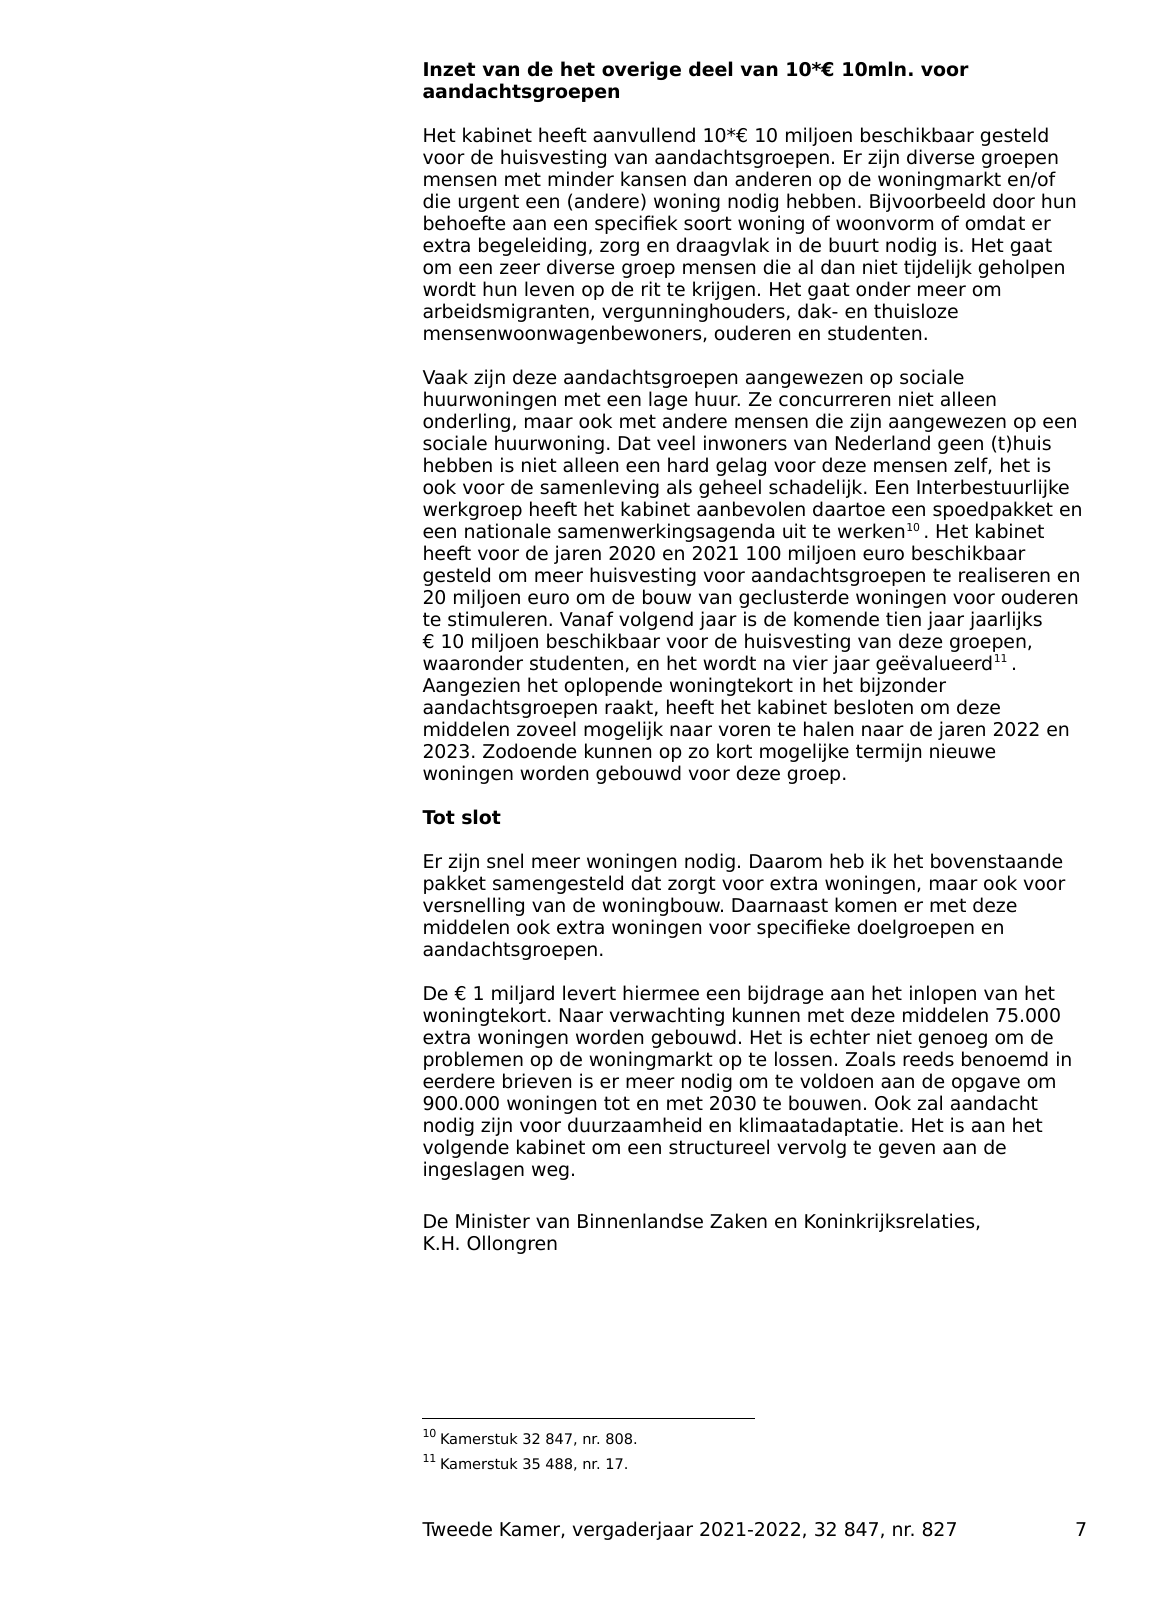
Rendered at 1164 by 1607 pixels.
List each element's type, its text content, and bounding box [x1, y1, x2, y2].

text Er zijn snel meer woningen nodig. Daarom heb ik het bovenstaande pakket samengesteld dat zorgt voor extra woningen, maar ook voor versnelling van de woningbouw. Daarnaast komen er met deze middelen ook extra woningen voor specifieke doelgroepen en aandachtsgroepen. [422, 851, 1087, 961]
text Kamerstuk 35 488, nr. 17. [422, 1452, 1087, 1474]
text Het kabinet heeft aanvullend 10*€ 10 miljoen beschikbaar gesteld voor de huisvesting van aandachtsgroepen. Er zijn diverse groepen mensen met minder kansen dan anderen op de woningmarkt en/of die urgent een (andere) woning nodig hebben. Bijvoorbeeld door hun behoefte aan een specifiek soort woning of woonvorm of omdat er extra begeleiding, zorg en draagvlak in de buurt nodig is. Het gaat om een zeer diverse groep mensen die al dan niet tijdelijk geholpen wordt hun leven op de rit te krijgen. Het gaat onder meer om arbeidsmigranten, vergunninghouders, dak- en thuisloze mensenwoonwagenbewoners, ouderen en studenten. [422, 125, 1087, 345]
subtitle Inzet van de het overige deel van 10*€ 10mln. voor aandachtsgroepen [422, 59, 1087, 103]
text De Minister van Binnenlandse Zaken en Koninkrijksrelaties, K.H. Ollongren [422, 1211, 1087, 1255]
text Vaak zijn deze aandachtsgroepen aangewezen op sociale huurwoningen met een lage huur. Ze concurreren niet alleen onderling, maar ook met andere mensen die zijn aangewezen op een sociale huurwoning. Dat veel inwoners van Nederland geen (t)huis hebben is niet alleen een hard gelag voor deze mensen zelf, het is ook voor de samenleving als geheel schadelijk. Een Interbestuurlijke werkgroep heeft het kabinet aanbevolen daartoe een spoedpakket en een nationale samenwerkingsagenda uit te werken. Het kabinet heeft voor de jaren 2020 en 2021 100 miljoen euro beschikbaar gesteld om meer huisvesting voor aandachtsgroepen te realiseren en 20 miljoen euro om de bouw van geclusterde woningen voor ouderen te stimuleren. Vanaf volgend jaar is de komende tien jaar jaarlijks € 10 miljoen beschikbaar voor de huisvesting van deze groepen, waaronder studenten, en het wordt na vier jaar geëvalueerd. Aangezien het oplopende woningtekort in het bijzonder aandachtsgroepen raakt, heeft het kabinet besloten om deze middelen zoveel mogelijk naar voren te halen naar de jaren 2022 en 2023. Zodoende kunnen op zo kort mogelijke termijn nieuwe woningen worden gebouwd voor deze groep. [422, 367, 1087, 785]
text Kamerstuk 32 847, nr. 808. [422, 1427, 1087, 1449]
subtitle Tot slot [422, 807, 1087, 829]
text De € 1 miljard levert hiermee een bijdrage aan het inlopen van het woningtekort. Naar verwachting kunnen met deze middelen 75.000 extra woningen worden gebouwd. Het is echter niet genoeg om de problemen op de woningmarkt op te lossen. Zoals reeds benoemd in eerdere brieven is er meer nodig om te voldoen aan de opgave om 900.000 woningen tot en met 2030 te bouwen. Ook zal aandacht nodig zijn voor duurzaamheid en klimaatadaptatie. Het is aan het volgende kabinet om een structureel vervolg te geven aan de ingeslagen weg. [422, 983, 1087, 1181]
